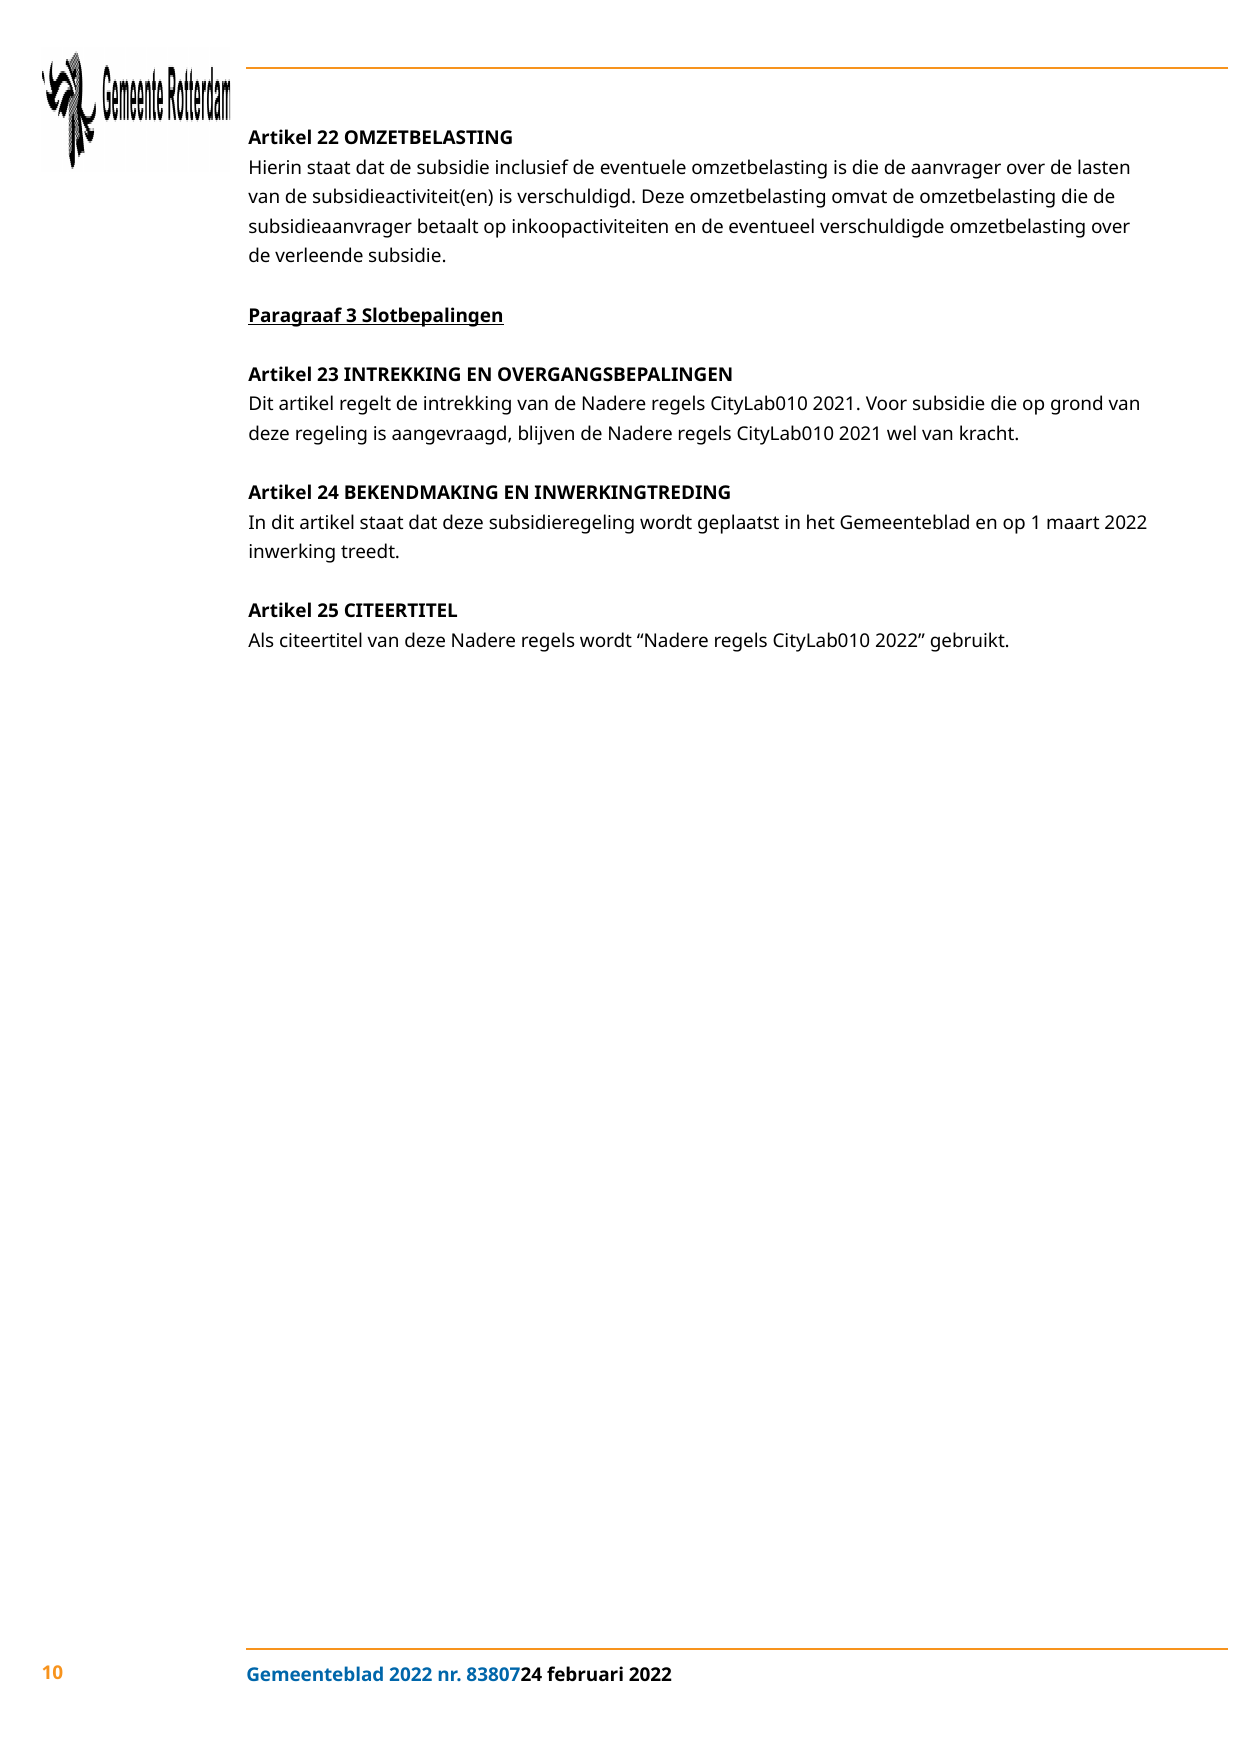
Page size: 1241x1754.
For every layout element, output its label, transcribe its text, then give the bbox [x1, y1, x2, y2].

text In dit artikel staat dat deze subsidieregeling wordt geplaatst in het Gemeenteblad en op 1 maart 2022 inwerking treedt. [248, 509, 1152, 564]
text Artikel 23 INTREKKING EN OVERGANGSBEPALINGEN [248, 361, 1152, 387]
text Artikel 25 CITEERTITEL [248, 598, 1152, 623]
text Artikel 24 BEKENDMAKING EN INWERKINGTREDING [248, 479, 1152, 505]
text Hierin staat dat de subsidie inclusief de eventuele omzetbelasting is die de aanvrager over de lasten van de subsidieactiviteit(en) is verschuldigd. Deze omzetbelasting omvat de omzetbelasting die de subsidieaanvrager betaalt op inkoopactiviteiten en de eventueel verschuldigde omzetbelasting over de verleende subsidie. [248, 154, 1152, 268]
text Paragraaf 3 Slotbepalingen [248, 302, 1152, 328]
text Als citeertitel van deze Nadere regels wordt “Nadere regels CityLab010 2022” gebruikt. [248, 627, 1152, 653]
picture [41, 47, 231, 172]
text Dit artikel regelt de intrekking van de Nadere regels CityLab010 2021. Voor subsidie die op grond van deze regeling is aangevraagd, blijven de Nadere regels CityLab010 2021 wel van kracht. [248, 391, 1152, 446]
text Artikel 22 OMZETBELASTING [248, 124, 1152, 150]
